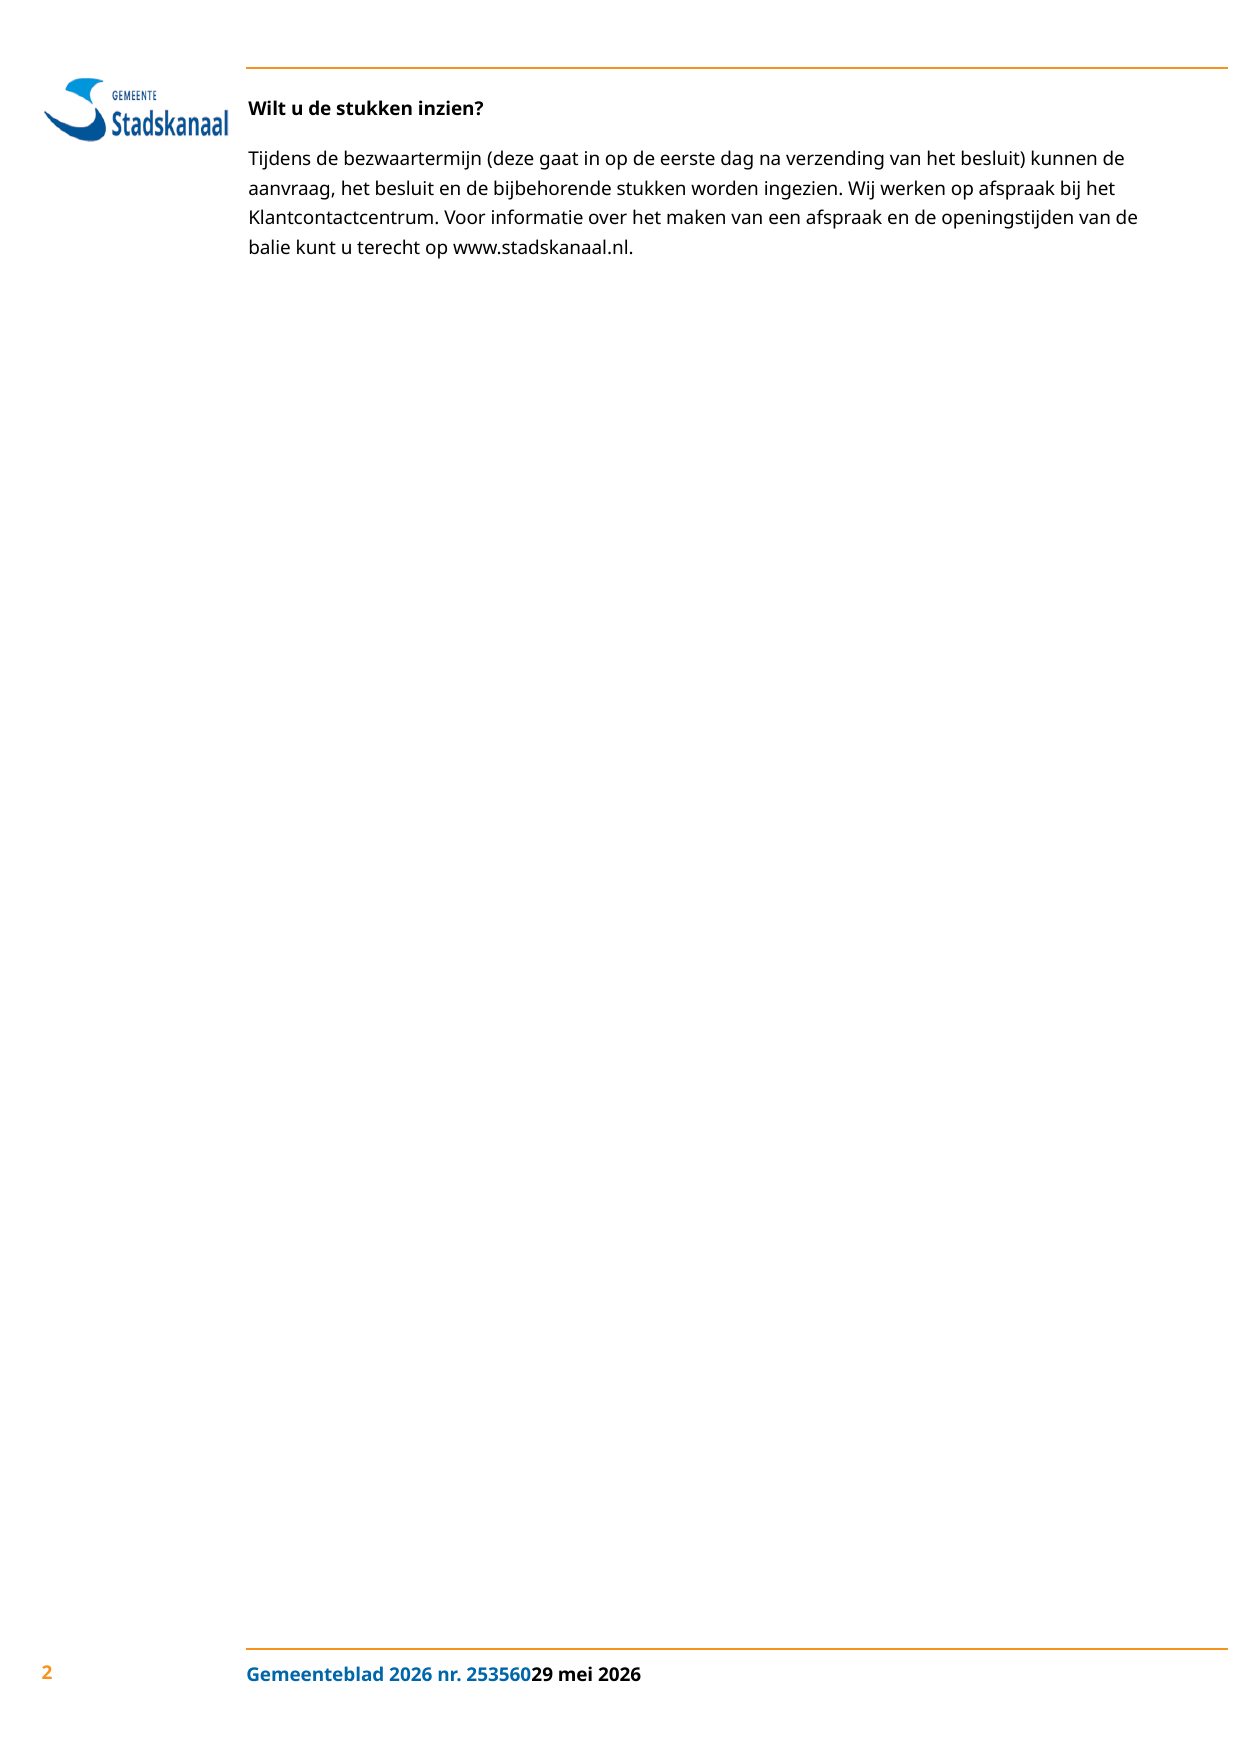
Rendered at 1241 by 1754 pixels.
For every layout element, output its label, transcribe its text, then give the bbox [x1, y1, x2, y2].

picture [41, 47, 231, 172]
text Wilt u de stukken inzien? [248, 95, 1152, 121]
text Tijdens de bezwaartermijn (deze gaat in op de eerste dag na verzending van het besluit) kunnen de aanvraag, het besluit en de bijbehorende stukken worden ingezien. Wij werken op afspraak bij het Klantcontactcentrum. Voor informatie over het maken van een afspraak en de openingstijden van de balie kunt u terecht op www.stadskanaal.nl. [248, 145, 1152, 260]
